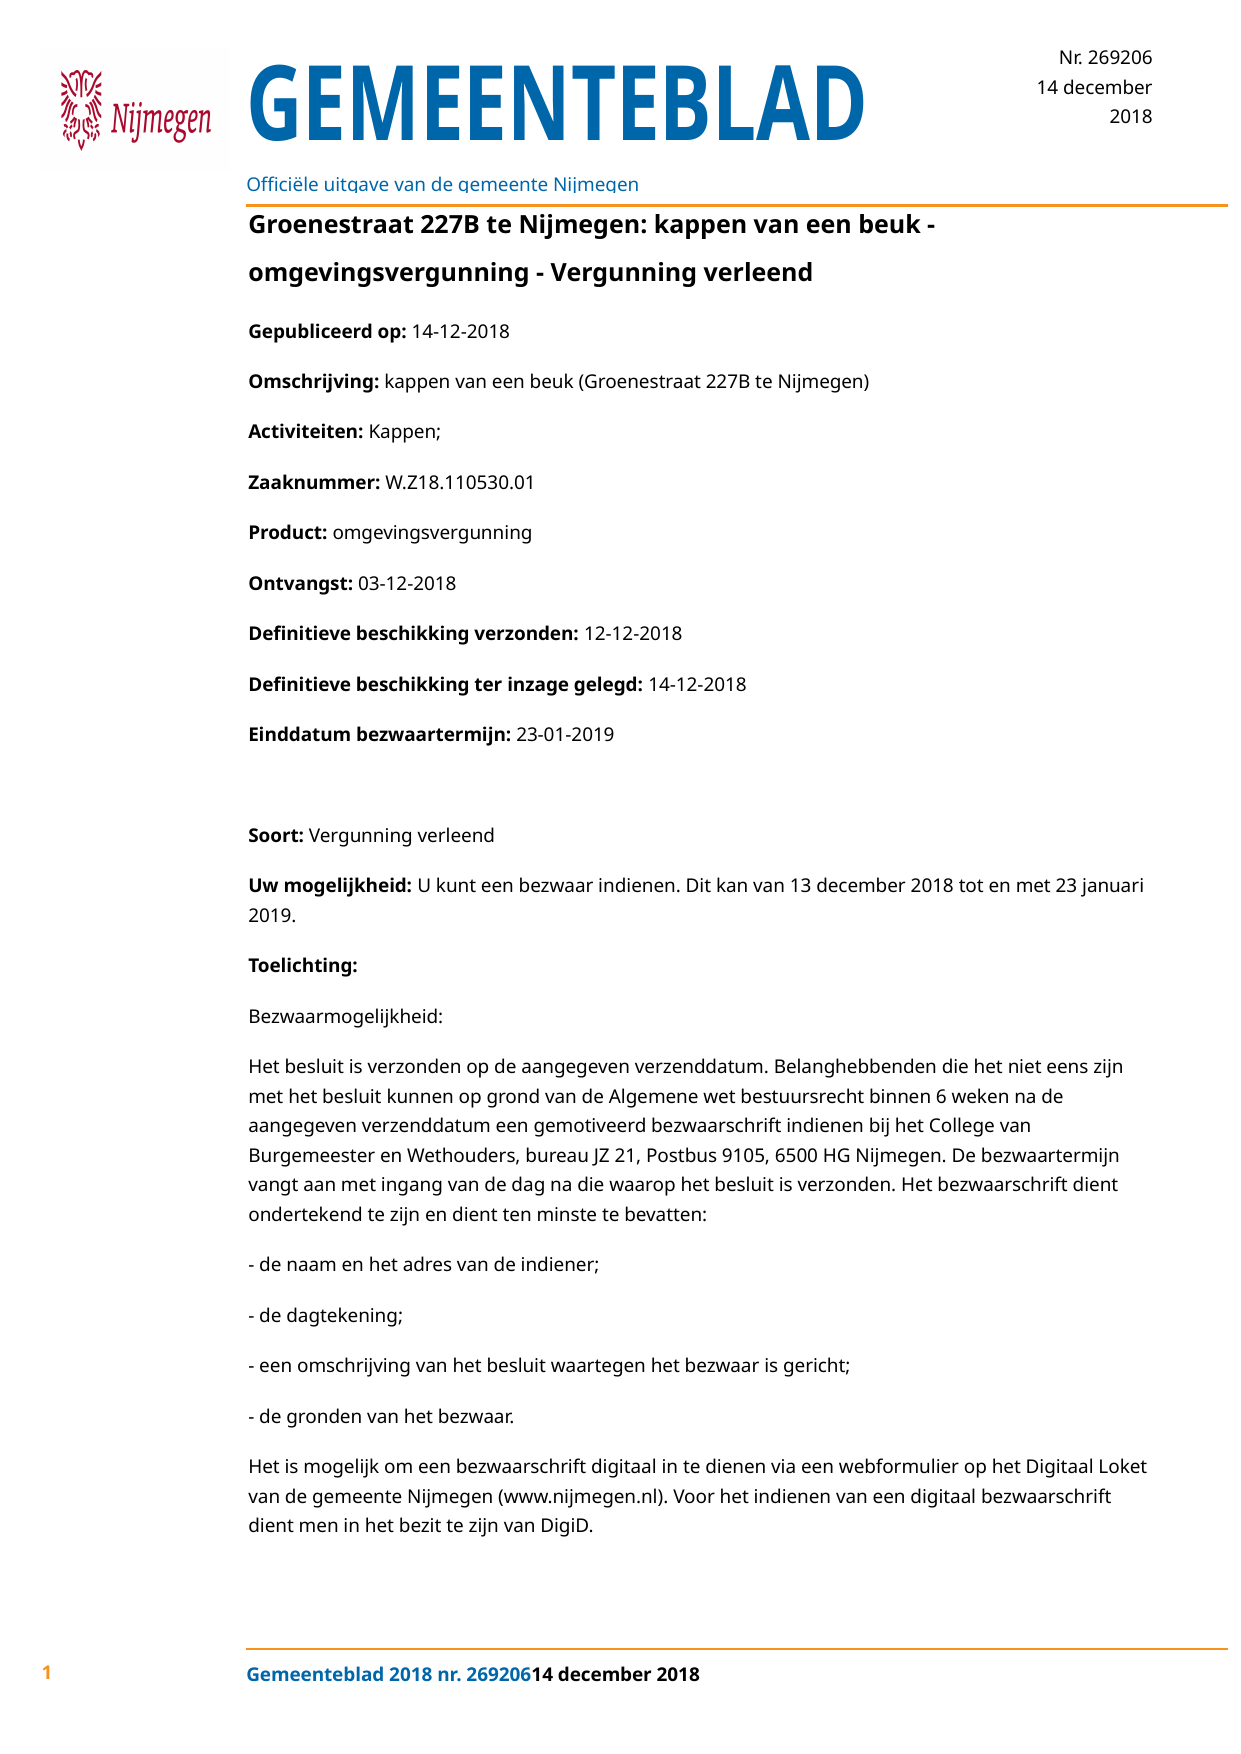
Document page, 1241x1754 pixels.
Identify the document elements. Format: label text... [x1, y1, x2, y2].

text - de dagtekening; [248, 1302, 1152, 1328]
text Soort: Vergunning verleend [248, 822, 1152, 848]
text Gepubliceerd op: 14-12-2018 [248, 318, 1152, 344]
text Bezwaarmogelijkheid: [248, 1003, 1152, 1029]
text Zaaknummer: W.Z18.110530.01 [248, 469, 1152, 495]
text - de gronden van het bezwaar. [248, 1403, 1152, 1429]
text Omschrijving: kappen van een beuk (Groenestraat 227B te Nijmegen) [248, 368, 1152, 394]
text Einddatum bezwaartermijn: 23-01-2019 [248, 721, 1152, 747]
text Het is mogelijk om een bezwaarschrift digitaal in te dienen via een webformulier op het Digitaal Loket van de gemeente Nijmegen (www.nijmegen.nl). Voor het indienen van een digitaal bezwaarschrift dient men in het bezit te zijn van DigiD. [248, 1453, 1152, 1538]
text Uw mogelijkheid: U kunt een bezwaar indienen. Dit kan van 13 december 2018 tot en met 23 januari 2019. [248, 872, 1152, 928]
text Ontvangst: 03-12-2018 [248, 570, 1152, 596]
text Het besluit is verzonden op de aangegeven verzenddatum. Belanghebbenden die het niet eens zijn met het besluit kunnen op grond van de Algemene wet bestuursrecht binnen 6 weken na de aangegeven verzenddatum een gemotiveerd bezwaarschrift indienen bij het College van Burgemeester en Wethouders, bureau JZ 21, Postbus 9105, 6500 HG Nijmegen. De bezwaartermijn vangt aan met ingang van de dag na die waarop het besluit is verzonden. Het bezwaarschrift dient ondertekend te zijn en dient ten minste te bevatten: [248, 1053, 1152, 1227]
text Definitieve beschikking verzonden: 12-12-2018 [248, 620, 1152, 646]
text Toelichting: [248, 952, 1152, 978]
text Product: omgevingsvergunning [248, 519, 1152, 545]
text Definitieve beschikking ter inzage gelegd: 14-12-2018 [248, 671, 1152, 697]
picture [41, 47, 231, 172]
text Activiteiten: Kappen; [248, 419, 1152, 444]
text Groenestraat 227B te Nijmegen: kappen van een beuk - omgevingsvergunning - Vergunning verleend [248, 207, 1152, 288]
text - de naam en het adres van de indiener; [248, 1252, 1152, 1277]
text - een omschrijving van het besluit waartegen het bezwaar is gericht; [248, 1352, 1152, 1378]
